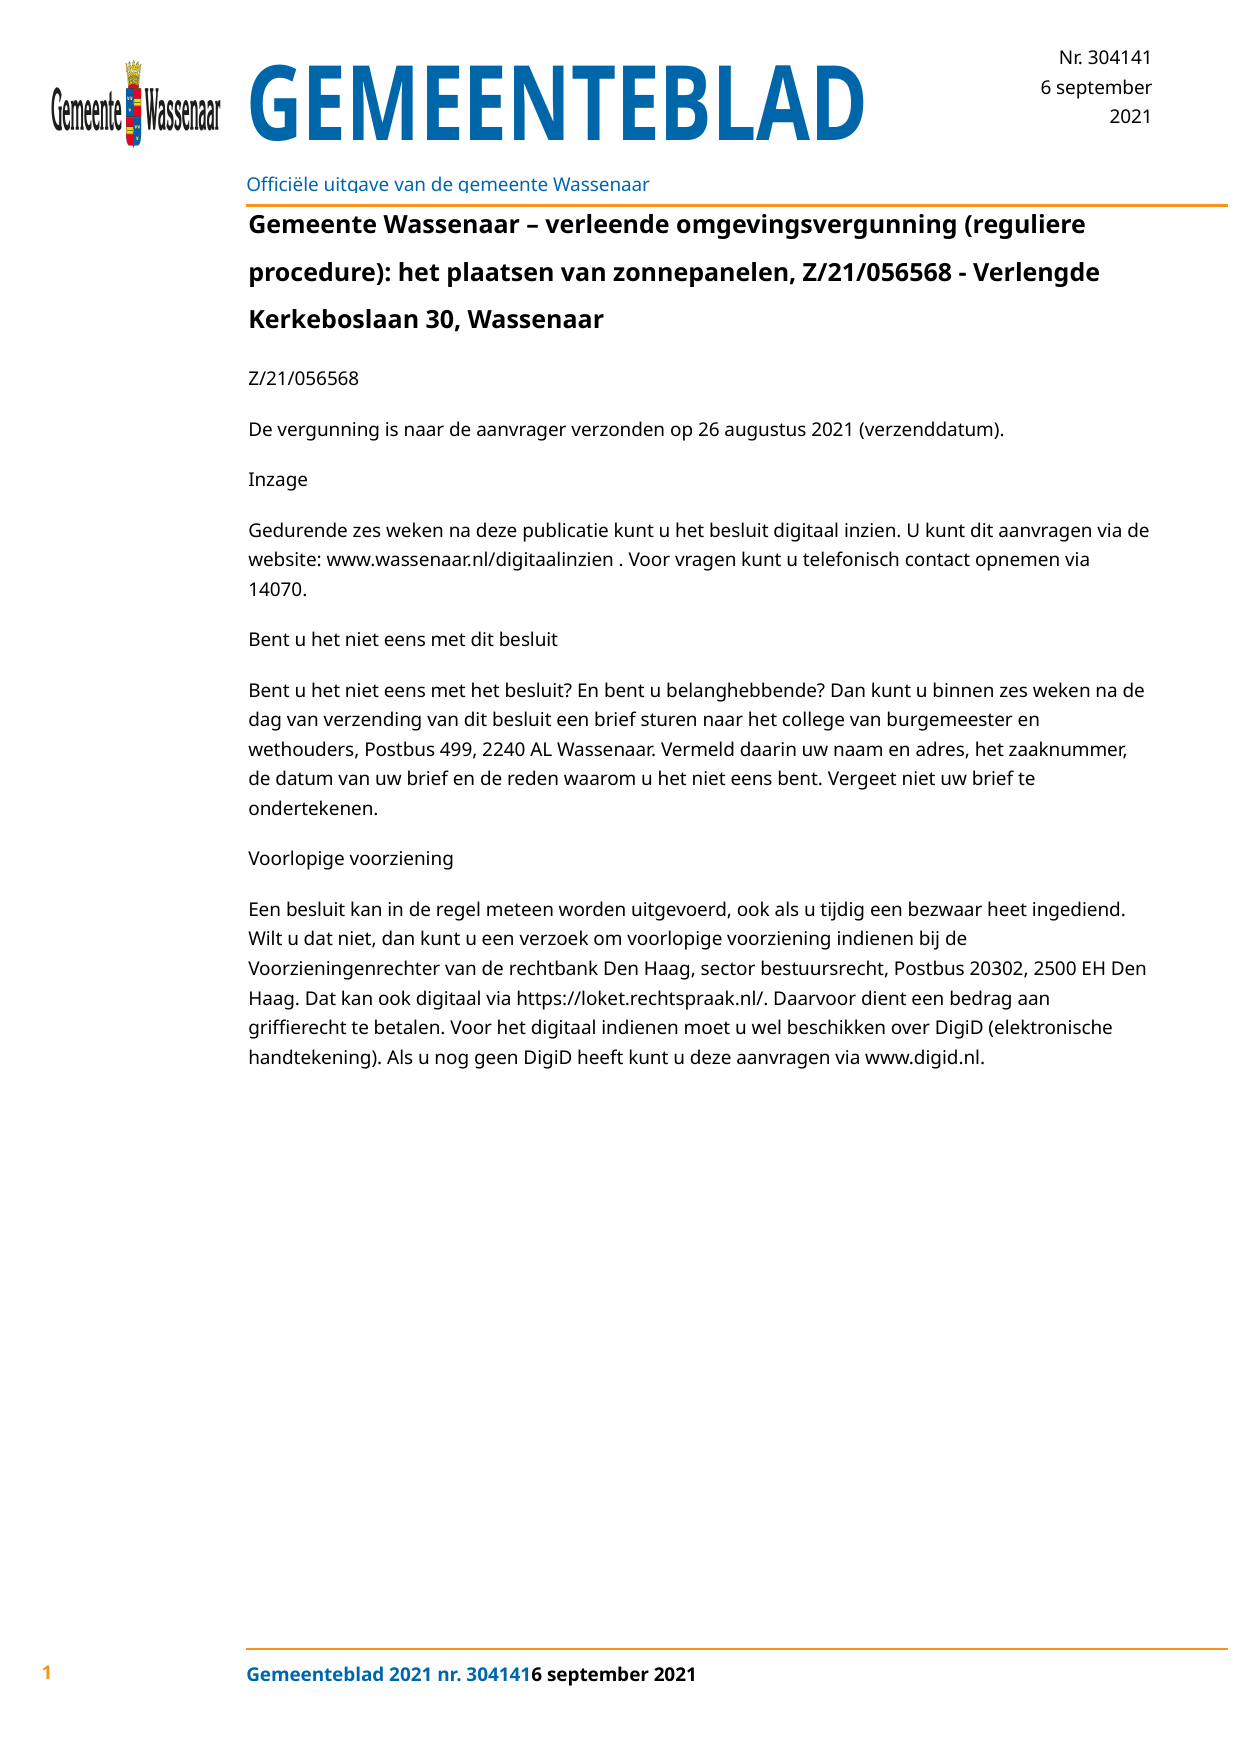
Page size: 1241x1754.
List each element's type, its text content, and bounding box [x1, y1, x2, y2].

text Gedurende zes weken na deze publicatie kunt u het besluit digitaal inzien. U kunt dit aanvragen via de website: www.wassenaar.nl/digitaalinzien . Voor vragen kunt u telefonisch contact opnemen via 14070. [248, 517, 1152, 602]
text Bent u het niet eens met het besluit? En bent u belanghebbende? Dan kunt u binnen zes weken na de dag van verzending van dit besluit een brief sturen naar het college van burgemeester en wethouders, Postbus 499, 2240 AL Wassenaar. Vermeld daarin uw naam en adres, het zaaknummer, de datum van uw brief en de reden waarom u het niet eens bent. Vergeet niet uw brief te ondertekenen. [248, 677, 1152, 821]
text Voorlopige voorziening [248, 846, 1152, 871]
text Gemeente Wassenaar – verleende omgevingsvergunning (reguliere procedure): het plaatsen van zonnepanelen, Z/21/056568 - Verlengde Kerkeboslaan 30, Wassenaar [248, 207, 1152, 336]
picture [41, 47, 231, 172]
text Z/21/056568 [248, 366, 1152, 391]
text Een besluit kan in de regel meteen worden uitgevoerd, ook als u tijdig een bezwaar heet ingediend. Wilt u dat niet, dan kunt u een verzoek om voorlopige voorziening indienen bij de Voorzieningenrechter van de rechtbank Den Haag, sector bestuursrecht, Postbus 20302, 2500 EH Den Haag. Dat kan ook digitaal via https://loket.rechtspraak.nl/. Daarvoor dient een bedrag aan griffierecht te betalen. Voor het digitaal indienen moet u wel beschikken over DigiD (elektronische handtekening). Als u nog geen DigiD heeft kunt u deze aanvragen via www.digid.nl. [248, 896, 1152, 1069]
text Bent u het niet eens met dit besluit [248, 626, 1152, 652]
text Inzage [248, 466, 1152, 492]
text De vergunning is naar de aanvrager verzonden op 26 augustus 2021 (verzenddatum). [248, 416, 1152, 442]
